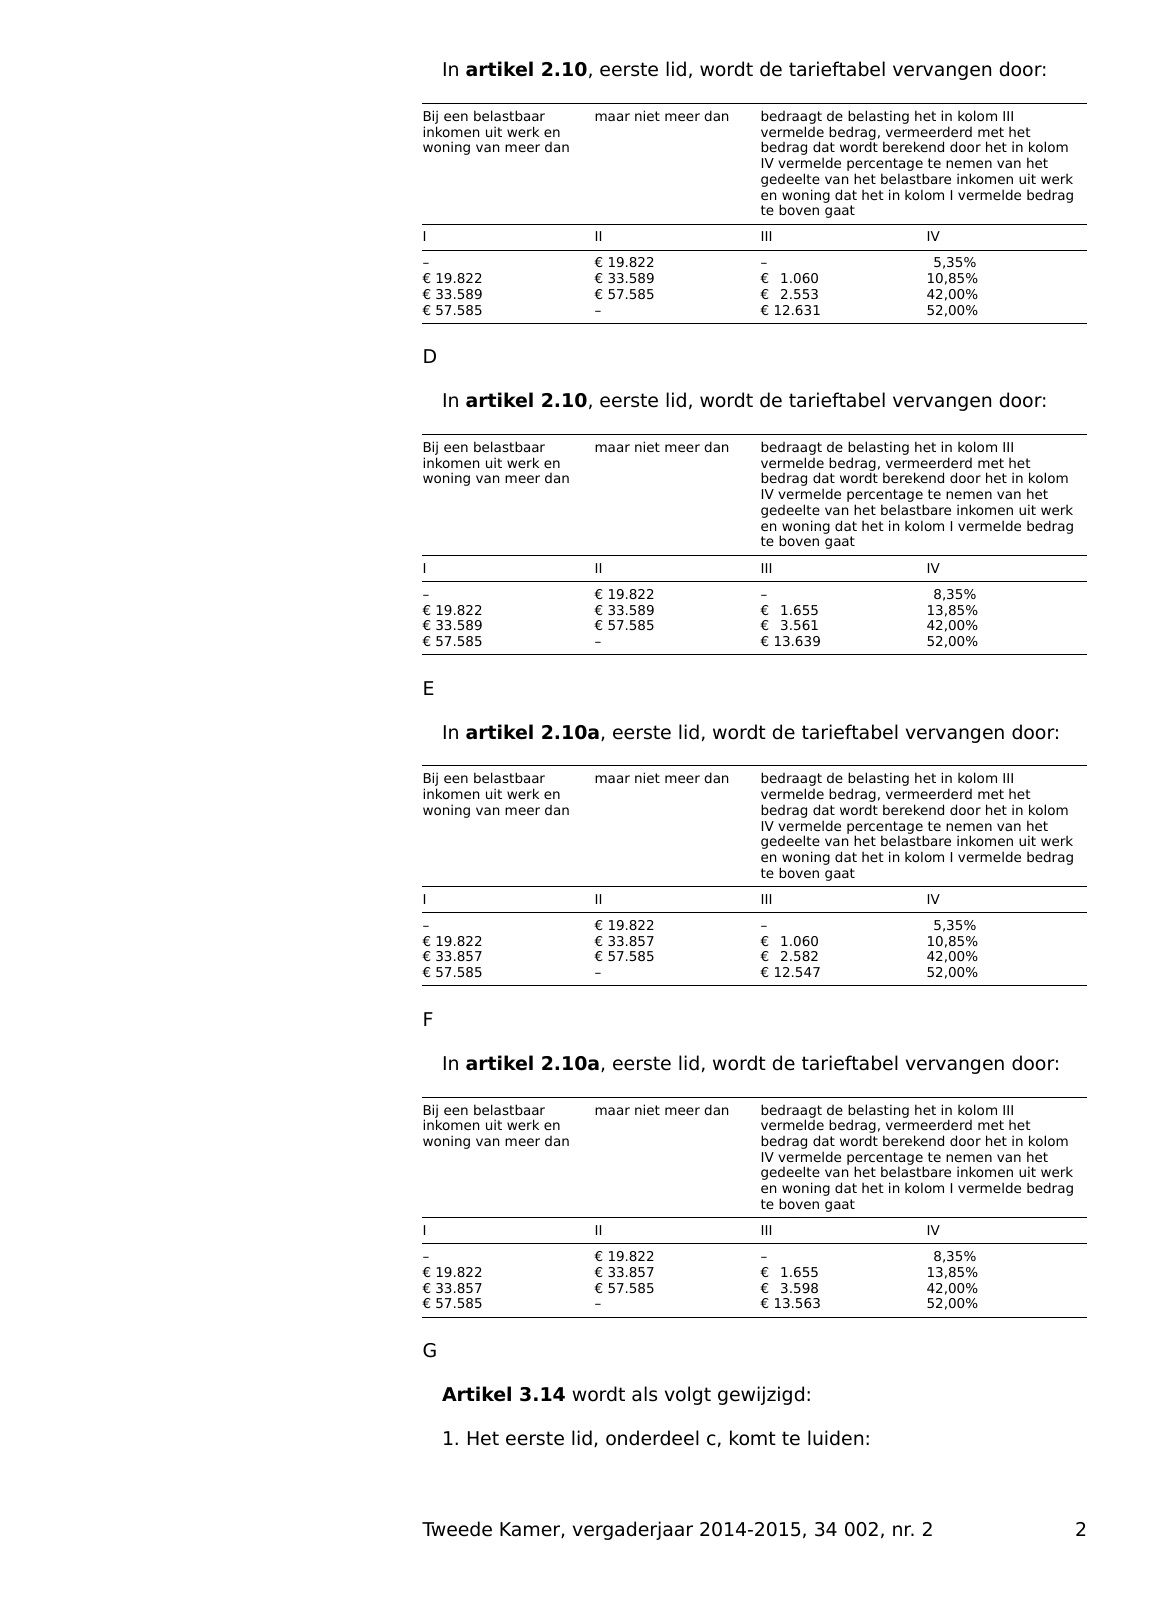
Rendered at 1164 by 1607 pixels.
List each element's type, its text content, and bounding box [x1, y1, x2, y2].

table_cell € 19.822 [588, 251, 754, 271]
text D [422, 346, 1087, 368]
table_cell 8,35% [921, 1244, 1087, 1265]
table_cell € 57.585 [422, 634, 588, 654]
table_cell I [422, 225, 588, 249]
table_cell 42,00% [921, 1281, 1087, 1296]
table_cell II [588, 887, 754, 912]
text Artikel 3.14 wordt als volgt gewijzigd: [422, 1384, 1087, 1406]
table_cell – [422, 913, 588, 933]
table_cell III [754, 1218, 921, 1243]
table_header Bij een belastbaar inkomen uit werk en woning van meer dan [422, 435, 588, 555]
table_cell II [588, 225, 754, 249]
table_cell – [588, 1296, 754, 1317]
table_header maar niet meer dan [588, 104, 754, 223]
table_cell IV [921, 225, 1087, 249]
table_cell € 57.585 [588, 949, 754, 965]
table_cell € 57.585 [588, 618, 754, 634]
text In artikel 2.10, eerste lid, wordt de tarieftabel vervangen door: [422, 390, 1087, 412]
table_cell € 33.589 [588, 271, 754, 287]
table_cell 5,35% [921, 251, 1087, 271]
table_cell – [754, 1244, 921, 1265]
table_cell – [754, 582, 921, 602]
table_cell € 1.655 [754, 602, 921, 618]
table_cell € 57.585 [422, 303, 588, 323]
table_cell € 3.598 [754, 1281, 921, 1296]
text 1. Het eerste lid, onderdeel c, komt te luiden: [422, 1428, 1087, 1450]
table_cell IV [921, 1218, 1087, 1243]
table_cell – [588, 303, 754, 323]
table_cell – [588, 965, 754, 985]
table_cell € 57.585 [588, 1281, 754, 1296]
table_cell € 19.822 [588, 1244, 754, 1265]
table_cell 10,85% [921, 934, 1087, 949]
table_cell 42,00% [921, 949, 1087, 965]
table_header Bij een belastbaar inkomen uit werk en woning van meer dan [422, 766, 588, 886]
table_header bedraagt de belasting het in kolom III vermelde bedrag, vermeerderd met het bedrag dat wordt berekend door het in kolom IV vermelde percentage te nemen van het gedeelte van het belastbare inkomen uit werk en woning dat het in kolom I vermelde bedrag te boven gaat [754, 1098, 1087, 1217]
table_cell I [422, 887, 588, 912]
table_cell III [754, 556, 921, 581]
table_cell € 33.589 [422, 287, 588, 302]
table_header Bij een belastbaar inkomen uit werk en woning van meer dan [422, 104, 588, 223]
table_cell € 33.857 [588, 1265, 754, 1281]
table_cell € 13.639 [754, 634, 921, 654]
table_cell € 2.553 [754, 287, 921, 302]
table_cell € 13.563 [754, 1296, 921, 1317]
table_header maar niet meer dan [588, 1098, 754, 1217]
table_cell € 12.547 [754, 965, 921, 985]
table_cell 13,85% [921, 602, 1087, 618]
table_cell € 19.822 [588, 913, 754, 933]
table_cell – [422, 582, 588, 602]
table_cell € 1.060 [754, 934, 921, 949]
table_cell € 57.585 [422, 965, 588, 985]
table_cell III [754, 225, 921, 249]
text G [422, 1340, 1087, 1362]
text F [422, 1009, 1087, 1031]
table_cell – [422, 1244, 588, 1265]
table_cell 8,35% [921, 582, 1087, 602]
text In artikel 2.10, eerste lid, wordt de tarieftabel vervangen door: [422, 59, 1087, 81]
table_cell € 57.585 [422, 1296, 588, 1317]
table_cell – [588, 634, 754, 654]
table_cell – [754, 251, 921, 271]
table_cell € 19.822 [422, 934, 588, 949]
table_header maar niet meer dan [588, 766, 754, 886]
table_cell € 33.857 [422, 949, 588, 965]
table_cell I [422, 1218, 588, 1243]
table_cell € 33.589 [422, 618, 588, 634]
table_cell IV [921, 556, 1087, 581]
table_cell 42,00% [921, 287, 1087, 302]
table_cell 52,00% [921, 1296, 1087, 1317]
table_cell € 19.822 [422, 271, 588, 287]
table_cell € 12.631 [754, 303, 921, 323]
table_cell 13,85% [921, 1265, 1087, 1281]
table_cell € 19.822 [588, 582, 754, 602]
table_header bedraagt de belasting het in kolom III vermelde bedrag, vermeerderd met het bedrag dat wordt berekend door het in kolom IV vermelde percentage te nemen van het gedeelte van het belastbare inkomen uit werk en woning dat het in kolom I vermelde bedrag te boven gaat [754, 104, 1087, 223]
text In artikel 2.10a, eerste lid, wordt de tarieftabel vervangen door: [422, 1053, 1087, 1075]
table_cell € 19.822 [422, 602, 588, 618]
table_header maar niet meer dan [588, 435, 754, 555]
table_cell 52,00% [921, 965, 1087, 985]
table_cell € 33.857 [588, 934, 754, 949]
table_cell 42,00% [921, 618, 1087, 634]
table_cell IV [921, 887, 1087, 912]
table_cell 52,00% [921, 634, 1087, 654]
table_cell € 2.582 [754, 949, 921, 965]
table_cell € 3.561 [754, 618, 921, 634]
table_cell 10,85% [921, 271, 1087, 287]
table_header Bij een belastbaar inkomen uit werk en woning van meer dan [422, 1098, 588, 1217]
table_cell 5,35% [921, 913, 1087, 933]
table_cell € 33.589 [588, 602, 754, 618]
table_cell € 19.822 [422, 1265, 588, 1281]
table_cell € 57.585 [588, 287, 754, 302]
table_cell – [754, 913, 921, 933]
table_header bedraagt de belasting het in kolom III vermelde bedrag, vermeerderd met het bedrag dat wordt berekend door het in kolom IV vermelde percentage te nemen van het gedeelte van het belastbare inkomen uit werk en woning dat het in kolom I vermelde bedrag te boven gaat [754, 766, 1087, 886]
table_header bedraagt de belasting het in kolom III vermelde bedrag, vermeerderd met het bedrag dat wordt berekend door het in kolom IV vermelde percentage te nemen van het gedeelte van het belastbare inkomen uit werk en woning dat het in kolom I vermelde bedrag te boven gaat [754, 435, 1087, 555]
table_cell € 33.857 [422, 1281, 588, 1296]
table_cell € 1.060 [754, 271, 921, 287]
table_cell II [588, 556, 754, 581]
table_cell III [754, 887, 921, 912]
table_cell 52,00% [921, 303, 1087, 323]
table_cell II [588, 1218, 754, 1243]
table_cell I [422, 556, 588, 581]
table_cell – [422, 251, 588, 271]
table_cell € 1.655 [754, 1265, 921, 1281]
text In artikel 2.10a, eerste lid, wordt de tarieftabel vervangen door: [422, 722, 1087, 743]
text E [422, 677, 1087, 699]
